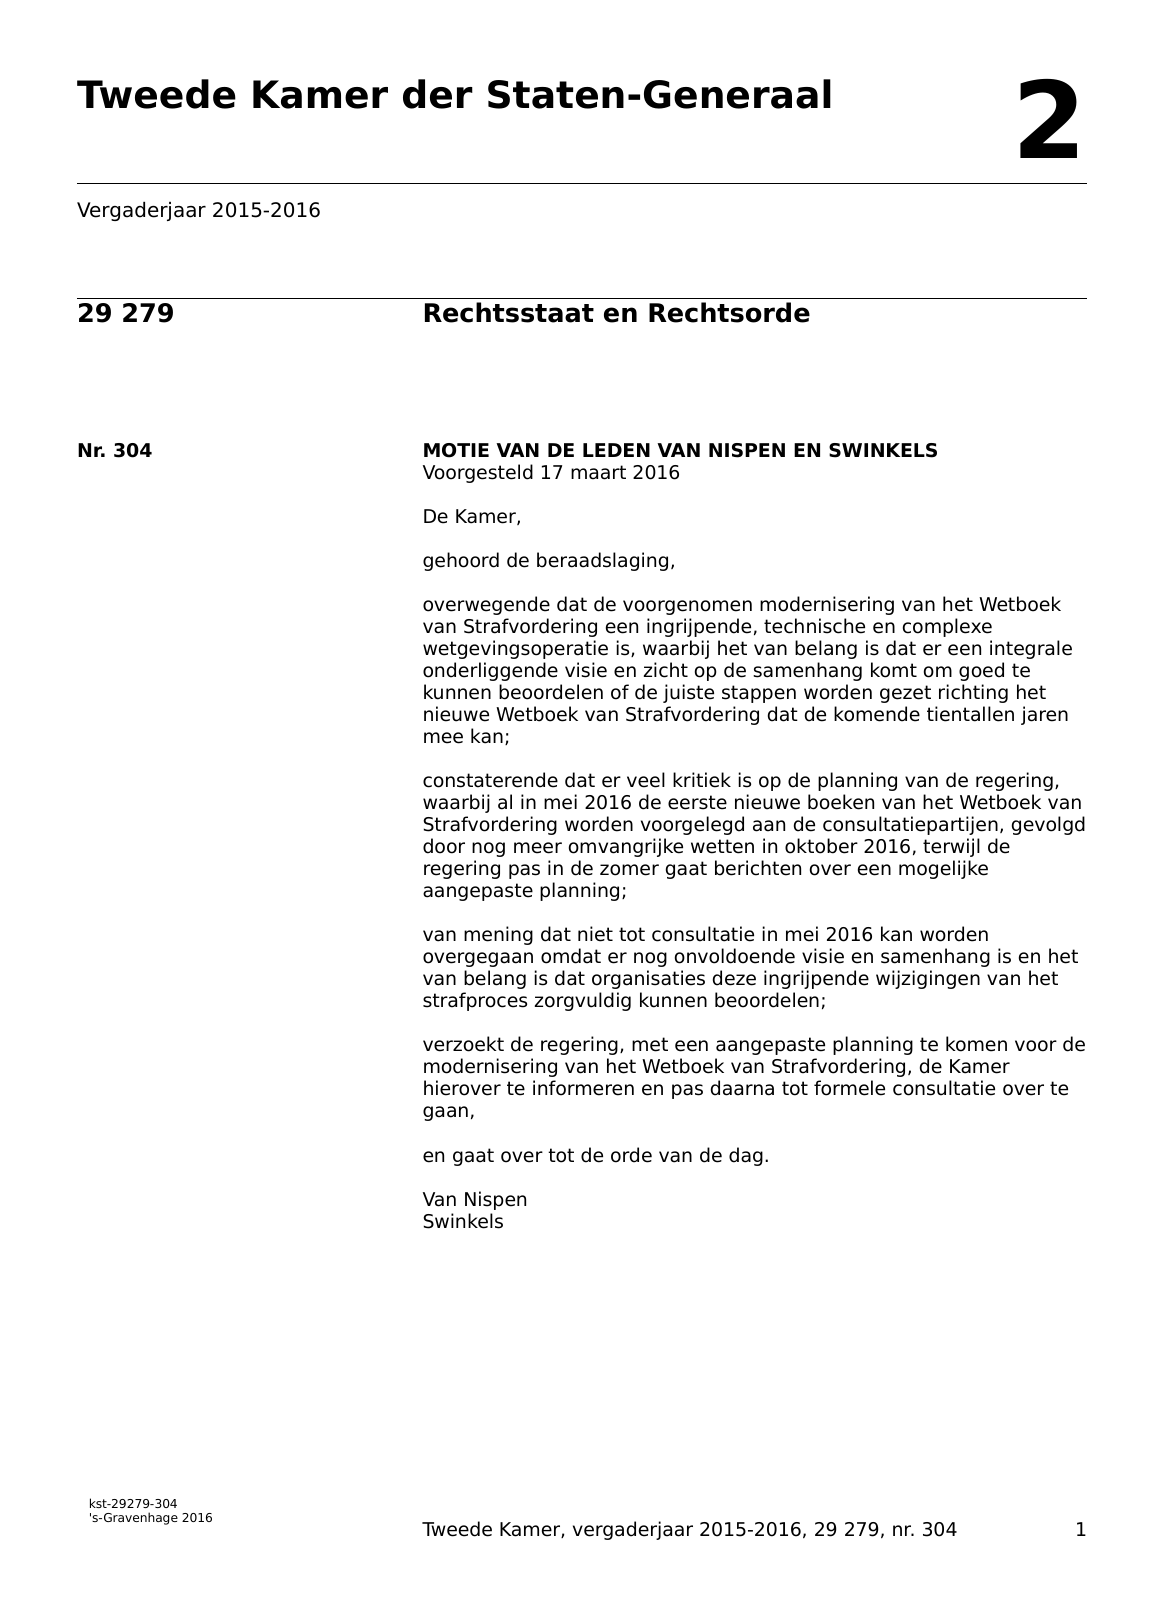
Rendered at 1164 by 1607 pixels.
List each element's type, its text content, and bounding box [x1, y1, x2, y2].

text Voorgesteld 17 maart 2016 [422, 462, 1087, 484]
text Van Nispen [422, 1189, 1087, 1211]
table_header 2 [886, 59, 1087, 183]
text Swinkels [422, 1211, 1087, 1233]
text verzoekt de regering, met een aangepaste planning te komen voor de modernisering van het Wetboek van Strafvordering, de Kamer hierover te informeren en pas daarna tot formele consultatie over te gaan, [422, 1034, 1087, 1122]
subtitle Nr. 304 MOTIE VAN DE LEDEN VAN NISPEN EN SWINKELS [77, 440, 1087, 462]
text kst-29279-304 [88, 1497, 323, 1511]
text De Kamer, [422, 506, 1087, 528]
subtitle 29 279 Rechtsstaat en Rechtsorde [77, 299, 1087, 329]
table_header Tweede Kamer der Staten-Generaal [77, 59, 886, 183]
text constaterende dat er veel kritiek is op de planning van de regering, waarbij al in mei 2016 de eerste nieuwe boeken van het Wetboek van Strafvordering worden voorgelegd aan de consultatiepartijen, gevolgd door nog meer omvangrijke wetten in oktober 2016, terwijl de regering pas in de zomer gaat berichten over een mogelijke aangepaste planning; [422, 770, 1087, 902]
text van mening dat niet tot consultatie in mei 2016 kan worden overgegaan omdat er nog onvoldoende visie en samenhang is en het van belang is dat organisaties deze ingrijpende wijzigingen van het strafproces zorgvuldig kunnen beoordelen; [422, 924, 1087, 1012]
text overwegende dat de voorgenomen modernisering van het Wetboek van Strafvordering een ingrijpende, technische en complexe wetgevingsoperatie is, waarbij het van belang is dat er een integrale onderliggende visie en zicht op de samenhang komt om goed te kunnen beoordelen of de juiste stappen worden gezet richting het nieuwe Wetboek van Strafvordering dat de komende tientallen jaren mee kan; [422, 594, 1087, 748]
text gehoord de beraadslaging, [422, 550, 1087, 572]
text 's-Gravenhage 2016 [88, 1511, 323, 1525]
table_cell Vergaderjaar 2015-2016 [77, 184, 1087, 298]
text en gaat over tot de orde van de dag. [422, 1144, 1087, 1166]
